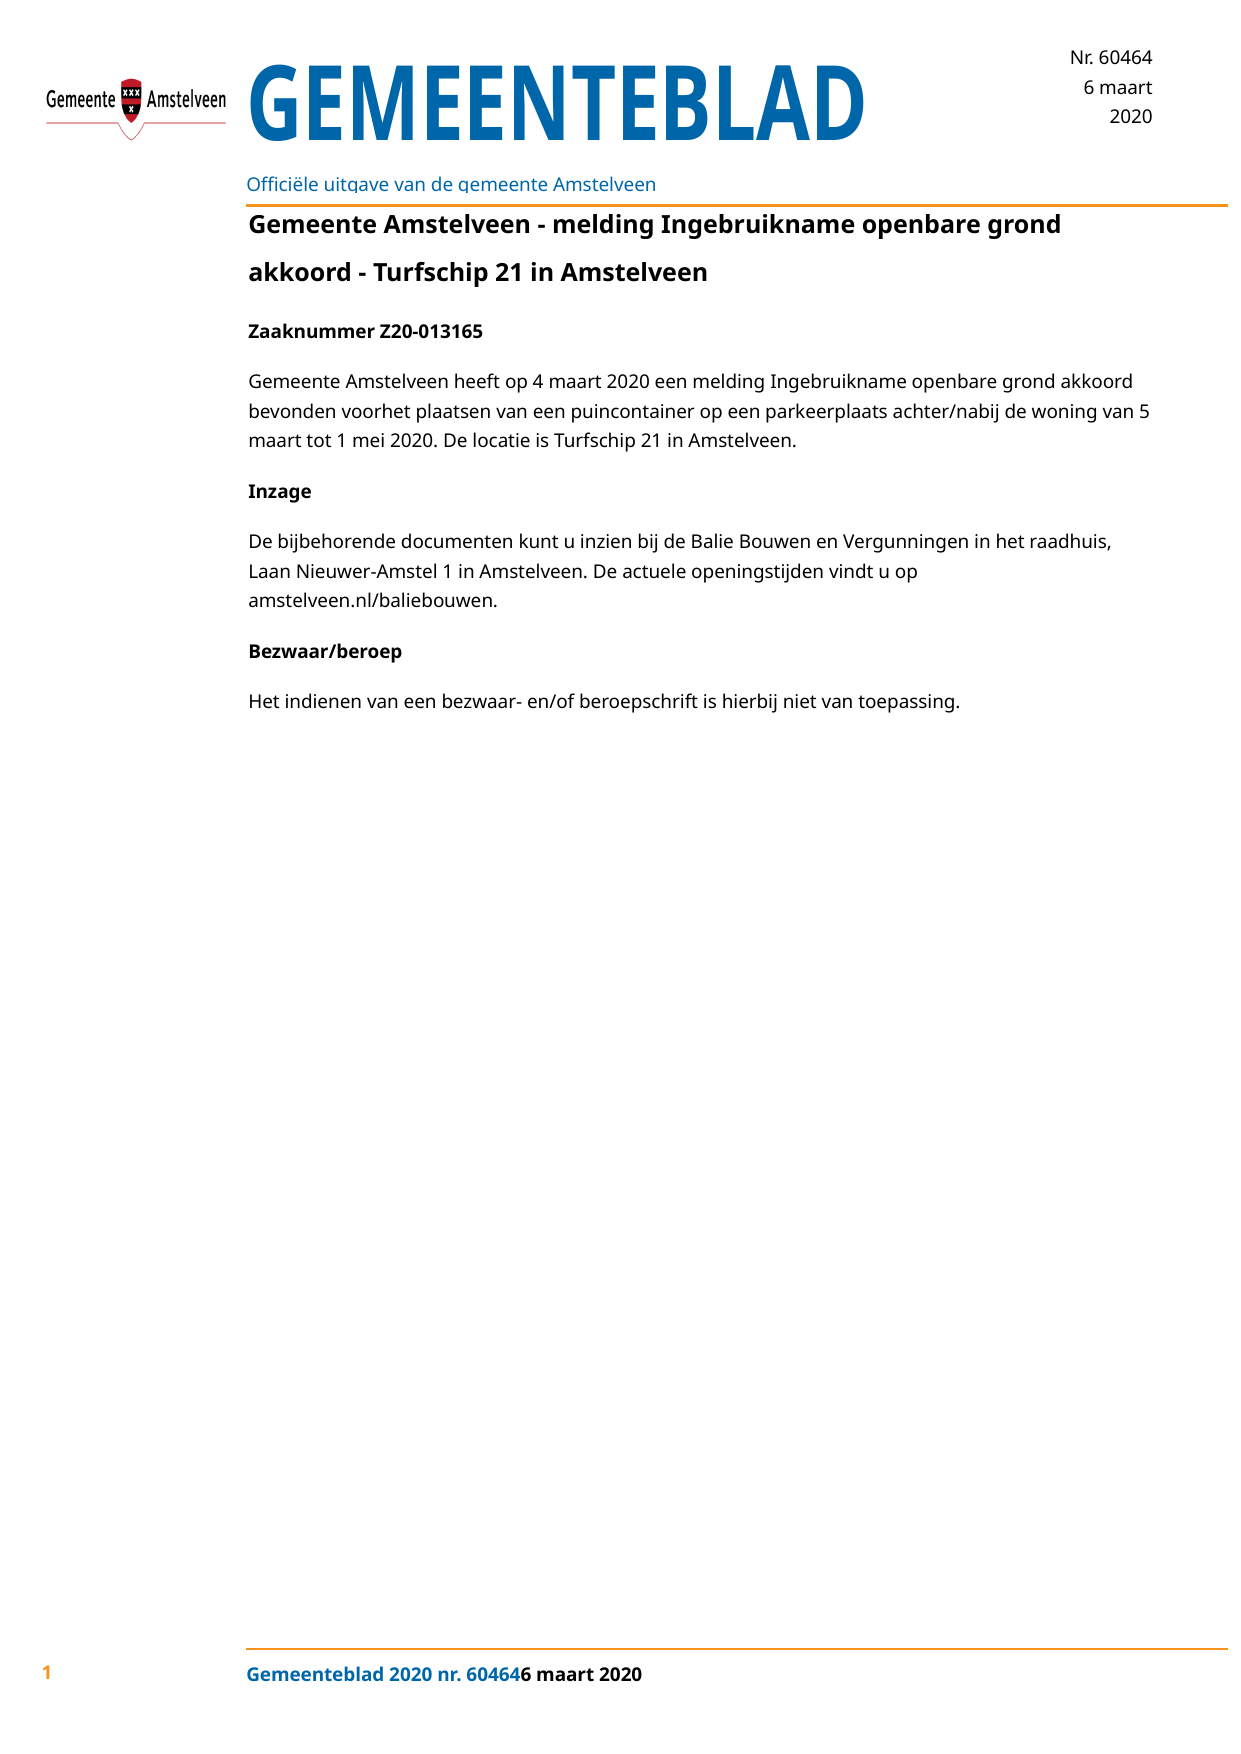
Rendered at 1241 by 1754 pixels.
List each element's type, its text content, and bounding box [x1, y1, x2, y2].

text Inzage [248, 478, 1152, 504]
picture [41, 47, 231, 172]
text Het indienen van een bezwaar- en/of beroepschrift is hierbij niet van toepassing. [248, 688, 1152, 714]
text Bezwaar/beroep [248, 638, 1152, 664]
text Zaaknummer Z20-013165 [248, 318, 1152, 344]
text Gemeente Amstelveen - melding Ingebruikname openbare grond akkoord - Turfschip 21 in Amstelveen [248, 207, 1152, 288]
text De bijbehorende documenten kunt u inzien bij de Balie Bouwen en Vergunningen in het raadhuis, Laan Nieuwer-Amstel 1 in Amstelveen. De actuele openingstijden vindt u op amstelveen.nl/baliebouwen. [248, 528, 1152, 613]
text Gemeente Amstelveen heeft op 4 maart 2020 een melding Ingebruikname openbare grond akkoord bevonden voorhet plaatsen van een puincontainer op een parkeerplaats achter/nabij de woning van 5 maart tot 1 mei 2020. De locatie is Turfschip 21 in Amstelveen. [248, 368, 1152, 453]
